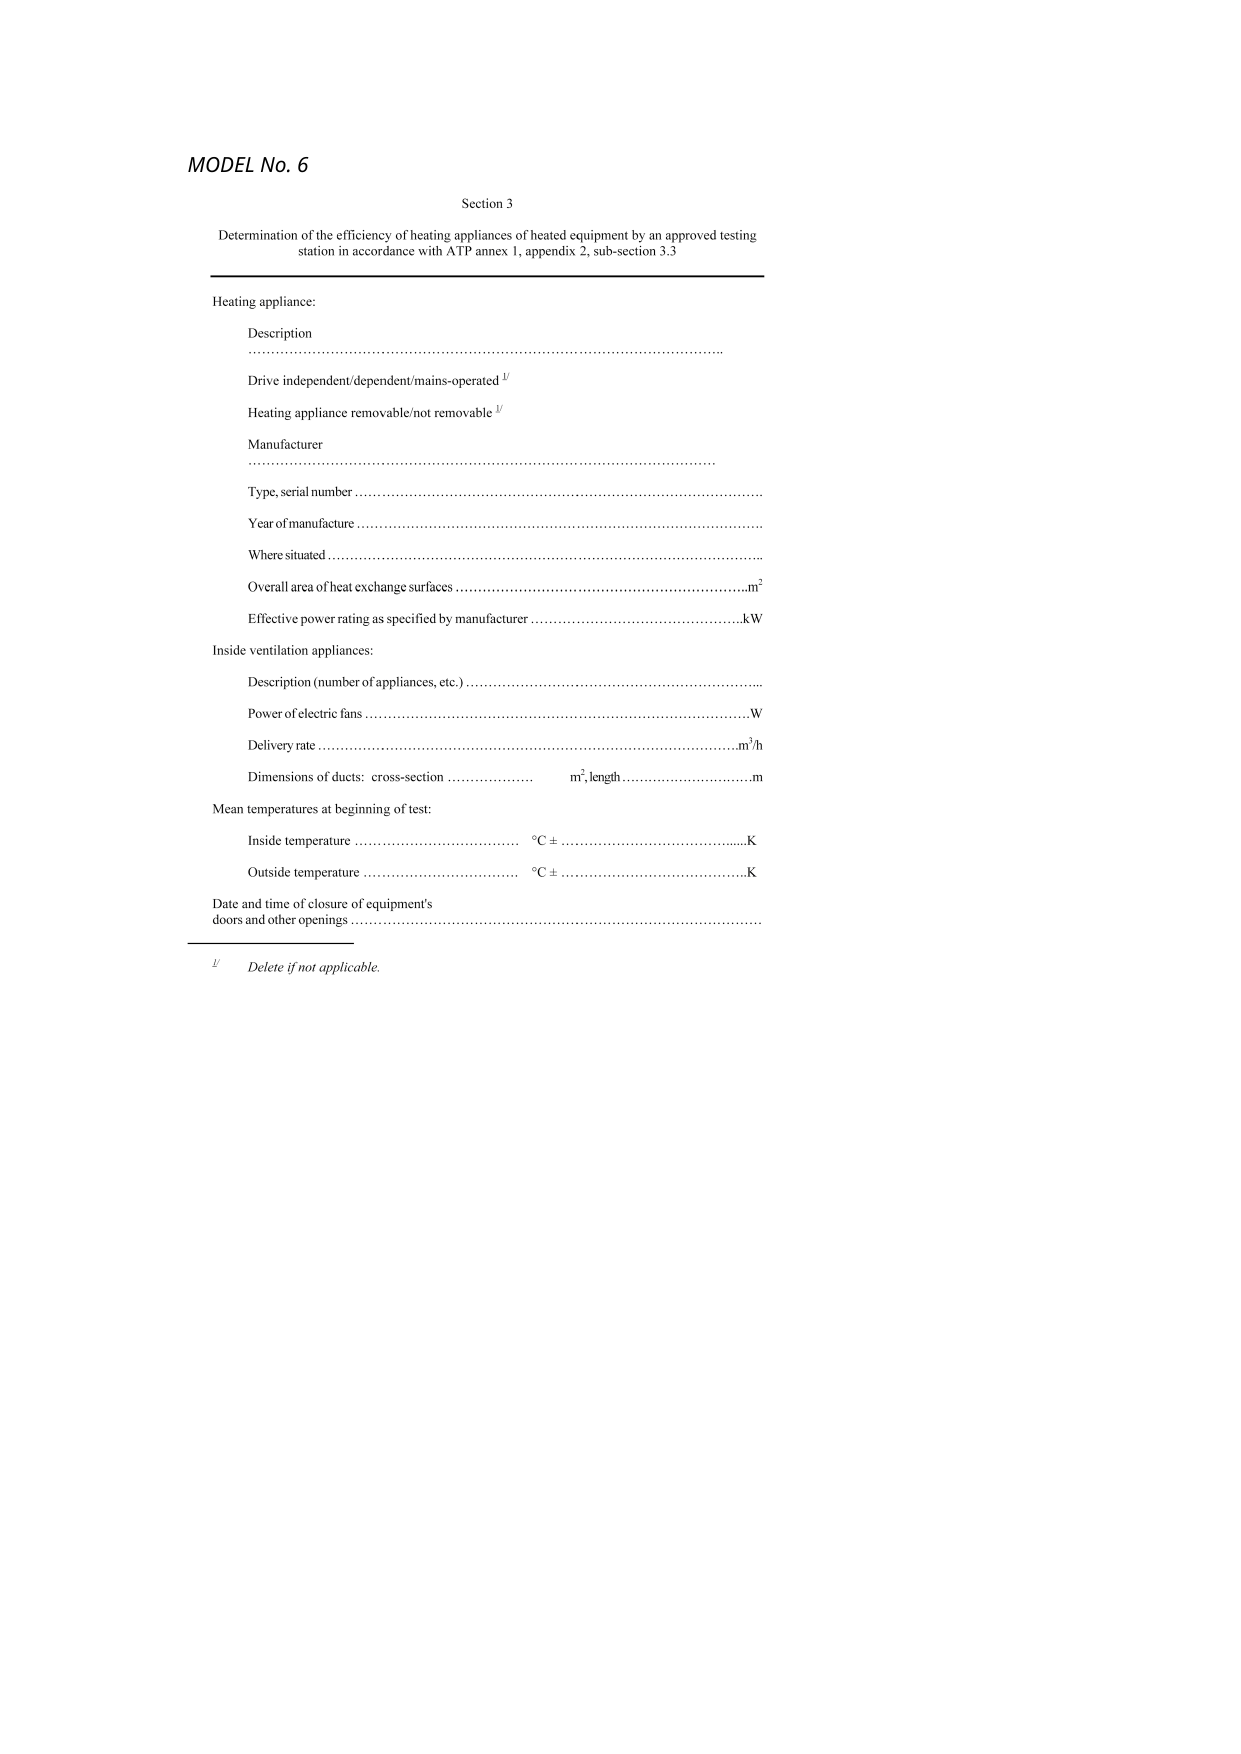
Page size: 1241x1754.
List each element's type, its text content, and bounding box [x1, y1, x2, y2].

picture [187, 193, 773, 987]
text MODEL No. 6 [187, 150, 1053, 178]
